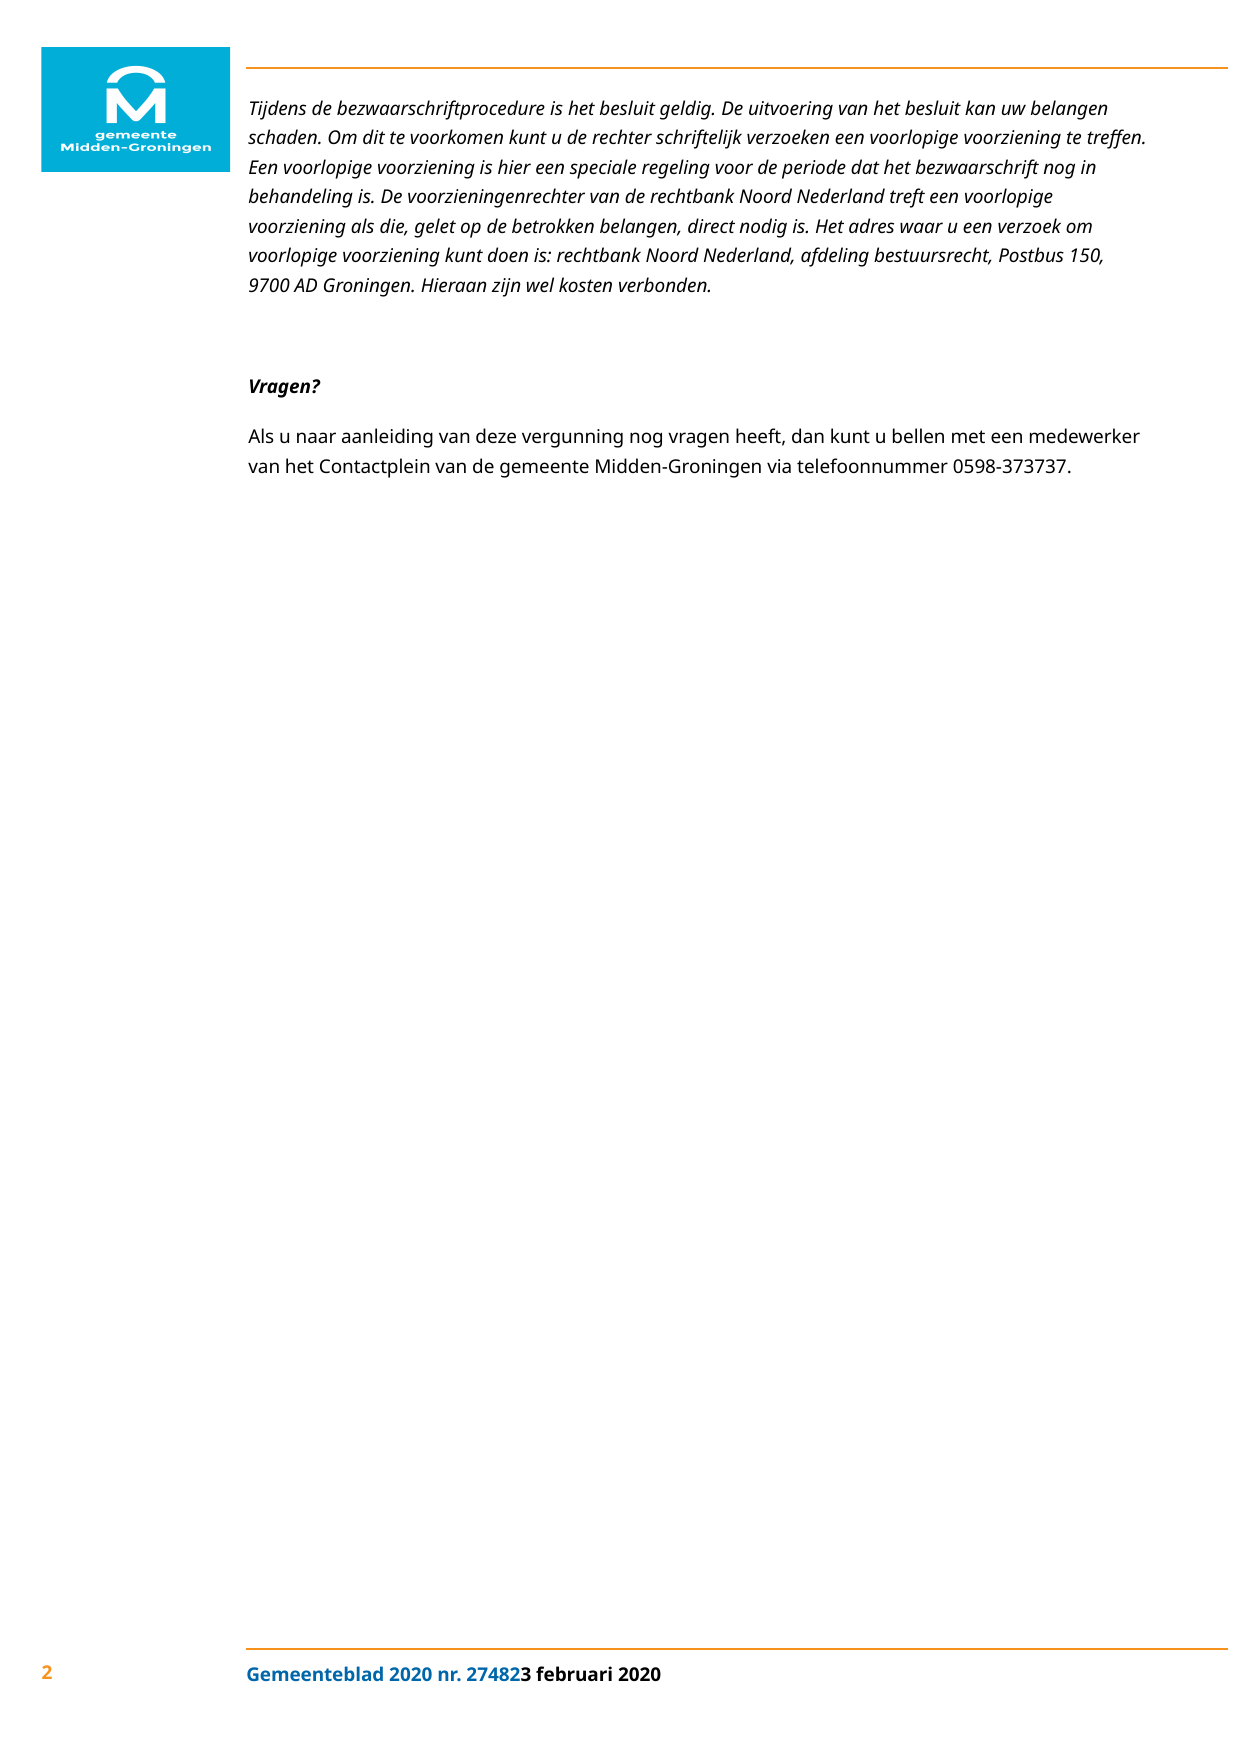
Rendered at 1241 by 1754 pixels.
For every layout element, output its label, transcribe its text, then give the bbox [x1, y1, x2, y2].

picture [184, 146, 190, 153]
text Tijdens de bezwaarschriftprocedure is het besluit geldig. De uitvoering van het besluit kan uw belangen schaden. Om dit te voorkomen kunt u de rechter schriftelijk verzoeken een voorlopige voorziening te treffen. Een voorlopige voorziening is hier een speciale regeling voor de periode dat het bezwaarschrift nog in behandeling is. De voorzieningenrechter van de rechtbank Noord Nederland treft een voorlopige voorziening als die, gelet op de betrokken belangen, direct nodig is. Het adres waar u een verzoek om voorlopige voorziening kunt doen is: rechtbank Noord Nederland, afdeling bestuursrecht, Postbus 150, 9700 AD Groningen. Hieraan zijn wel kosten verbonden. [248, 95, 1152, 298]
picture [107, 89, 165, 122]
text Vragen? [248, 373, 1152, 399]
picture [108, 66, 164, 82]
text Als u naar aanleiding van deze vergunning nog vragen heeft, dan kunt u bellen met een medewerker van het Contactplein van de gemeente Midden-Groningen via telefoonnummer 0598-373737. [248, 423, 1152, 479]
